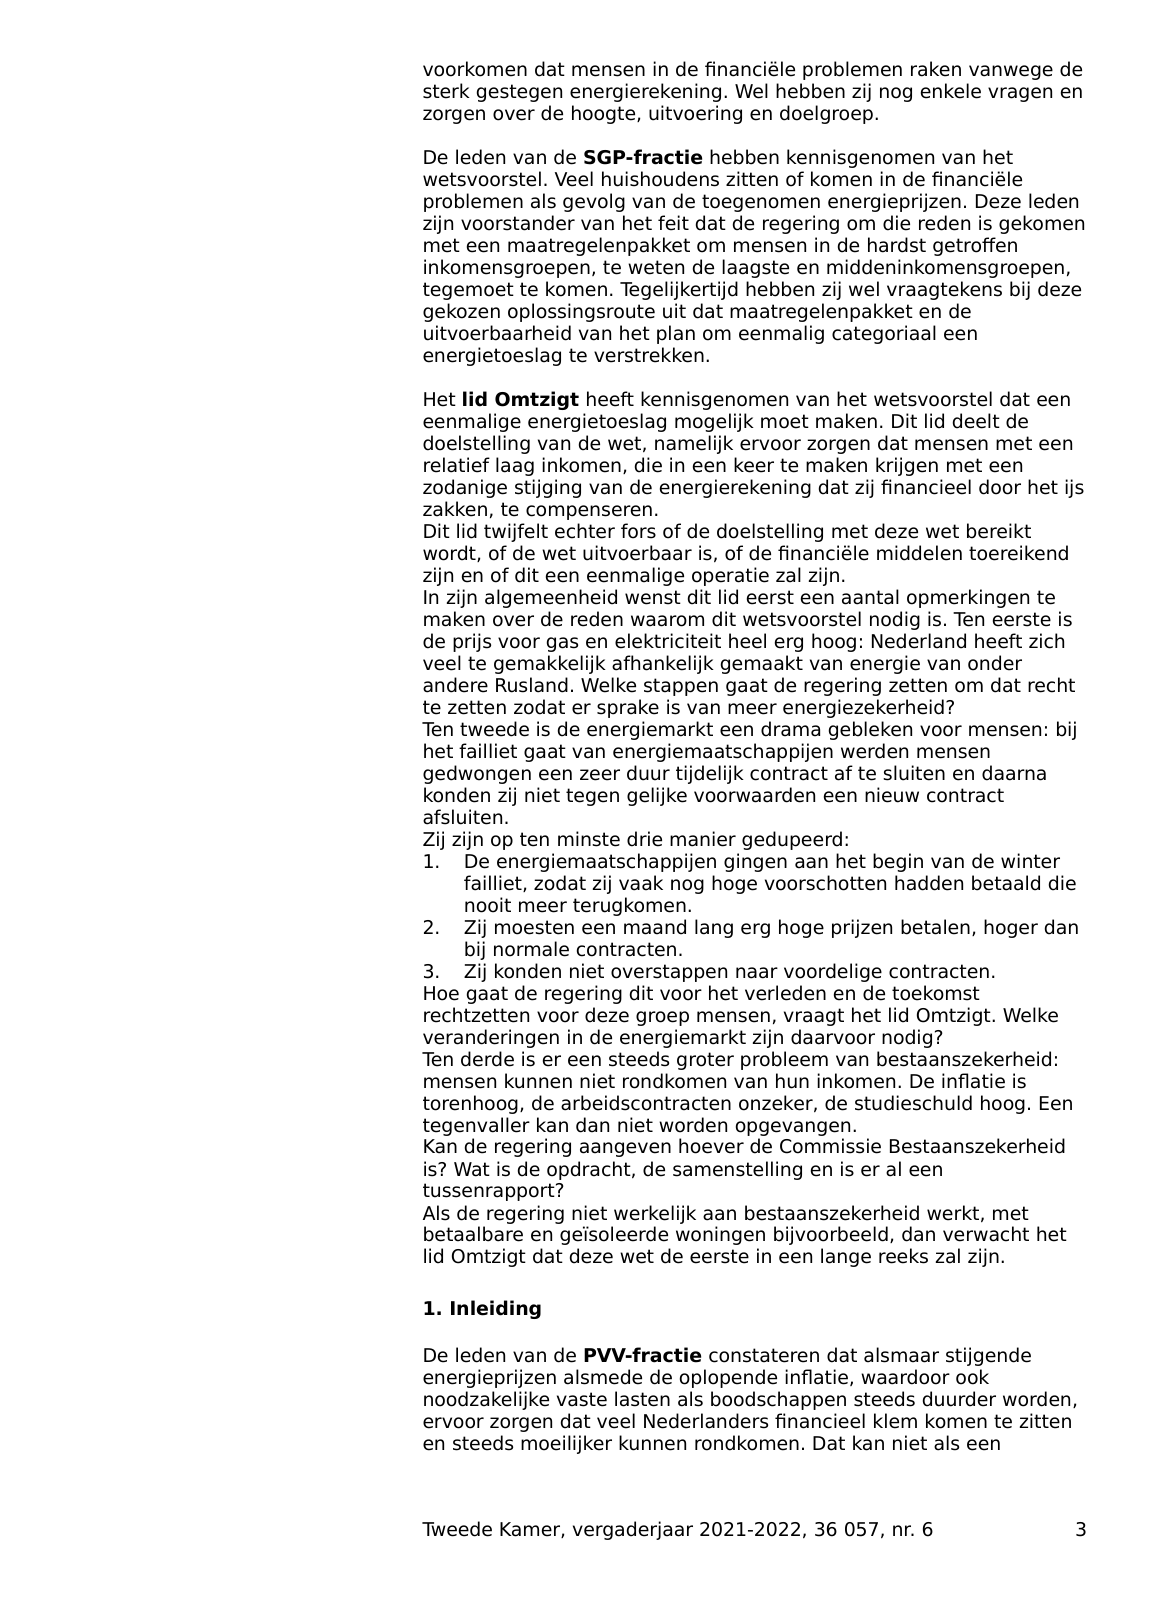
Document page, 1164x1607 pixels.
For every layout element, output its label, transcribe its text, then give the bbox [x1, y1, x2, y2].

text Ten tweede is de energiemarkt een drama gebleken voor mensen: bij het failliet gaat van energiemaatschappijen werden mensen gedwongen een zeer duur tijdelijk contract af te sluiten en daarna konden zij niet tegen gelijke voorwaarden een nieuw contract afsluiten. [422, 719, 1087, 829]
text De leden van de SGP-fractie hebben kennisgenomen van het wetsvoorstel. Veel huishoudens zitten of komen in de financiële problemen als gevolg van de toegenomen energieprijzen. Deze leden zijn voorstander van het feit dat de regering om die reden is gekomen met een maatregelenpakket om mensen in de hardst getroffen inkomensgroepen, te weten de laagste en middeninkomensgroepen, tegemoet te komen. Tegelijkertijd hebben zij wel vraagtekens bij deze gekozen oplossingsroute uit dat maatregelenpakket en de uitvoerbaarheid van het plan om eenmalig categoriaal een energietoeslag te verstrekken. [422, 147, 1087, 367]
text voorkomen dat mensen in de financiële problemen raken vanwege de sterk gestegen energierekening. Wel hebben zij nog enkele vragen en zorgen over de hoogte, uitvoering en doelgroep. [422, 59, 1087, 125]
text Kan de regering aangeven hoever de Commissie Bestaanszekerheid is? Wat is de opdracht, de samenstelling en is er al een tussenrapport? [422, 1136, 1087, 1202]
text De leden van de PVV-fractie constateren dat alsmaar stijgende energieprijzen alsmede de oplopende inflatie, waardoor ook noodzakelijke vaste lasten als boodschappen steeds duurder worden, ervoor zorgen dat veel Nederlanders financieel klem komen te zitten en steeds moeilijker kunnen rondkomen. Dat kan niet als een [422, 1345, 1087, 1455]
text Dit lid twijfelt echter fors of de doelstelling met deze wet bereikt wordt, of de wet uitvoerbaar is, of de financiële middelen toereikend zijn en of dit een eenmalige operatie zal zijn. [422, 521, 1087, 587]
subtitle 1. Inleiding [422, 1298, 1087, 1320]
text Als de regering niet werkelijk aan bestaanszekerheid werkt, met betaalbare en geïsoleerde woningen bijvoorbeeld, dan verwacht het lid Omtzigt dat deze wet de eerste in een lange reeks zal zijn. [422, 1202, 1087, 1268]
text Zij zijn op ten minste drie manier gedupeerd: [422, 829, 1087, 851]
text Het lid Omtzigt heeft kennisgenomen van het wetsvoorstel dat een eenmalige energietoeslag mogelijk moet maken. Dit lid deelt de doelstelling van de wet, namelijk ervoor zorgen dat mensen met een relatief laag inkomen, die in een keer te maken krijgen met een zodanige stijging van de energierekening dat zij financieel door het ijs zakken, te compenseren. [422, 389, 1087, 521]
text Hoe gaat de regering dit voor het verleden en de toekomst rechtzetten voor deze groep mensen, vraagt het lid Omtzigt. Welke veranderingen in de energiemarkt zijn daarvoor nodig? [422, 983, 1087, 1048]
text Ten derde is er een steeds groter probleem van bestaanszekerheid: mensen kunnen niet rondkomen van hun inkomen. De inflatie is torenhoog, de arbeidscontracten onzeker, de studieschuld hoog. Een tegenvaller kan dan niet worden opgevangen. [422, 1048, 1087, 1136]
text 1. De energiemaatschappijen gingen aan het begin van de winter failliet, zodat zij vaak nog hoge voorschotten hadden betaald die nooit meer terugkomen. [422, 851, 1087, 917]
text 2. Zij moesten een maand lang erg hoge prijzen betalen, hoger dan bij normale contracten. [422, 917, 1087, 961]
text In zijn algemeenheid wenst dit lid eerst een aantal opmerkingen te maken over de reden waarom dit wetsvoorstel nodig is. Ten eerste is de prijs voor gas en elektriciteit heel erg hoog: Nederland heeft zich veel te gemakkelijk afhankelijk gemaakt van energie van onder andere Rusland. Welke stappen gaat de regering zetten om dat recht te zetten zodat er sprake is van meer energiezekerheid? [422, 587, 1087, 719]
text 3. Zij konden niet overstappen naar voordelige contracten. [422, 961, 1087, 983]
